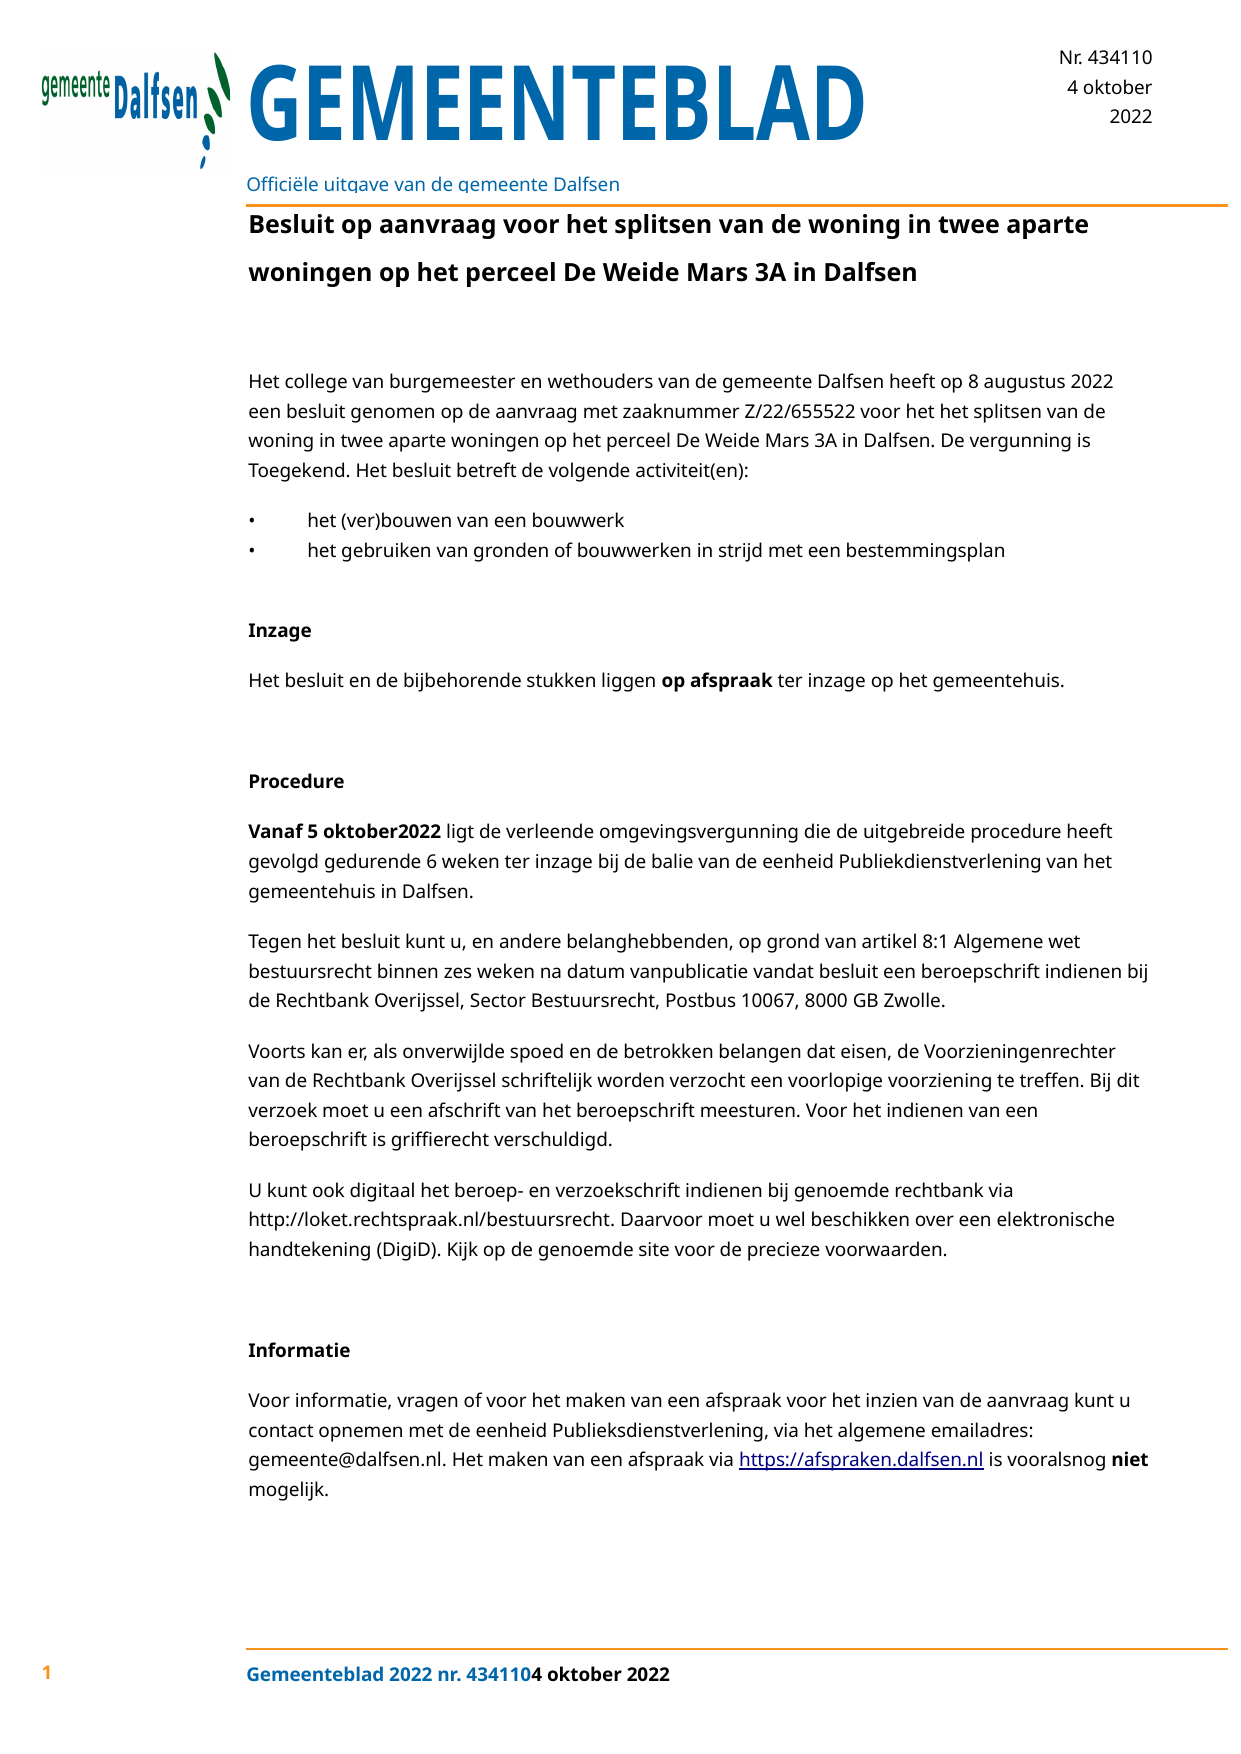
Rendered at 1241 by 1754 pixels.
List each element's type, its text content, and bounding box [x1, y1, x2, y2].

text Voorts kan er, als onverwijlde spoed en de betrokken belangen dat eisen, de Voorzieningenrechter van de Rechtbank Overijssel schriftelijk worden verzocht een voorlopige voorziening te treffen. Bij dit verzoek moet u een afschrift van het beroepschrift meesturen. Voor het indienen van een beroepschrift is griffierecht verschuldigd. [248, 1038, 1152, 1152]
text U kunt ook digitaal het beroep- en verzoekschrift indienen bij genoemde rechtbank via http://loket.rechtspraak.nl/bestuursrecht. Daarvoor moet u wel beschikken over een elektronische handtekening (DigiD). Kijk op de genoemde site voor de precieze voorwaarden. [248, 1177, 1152, 1262]
text Het college van burgemeester en wethouders van de gemeente Dalfsen heeft op 8 augustus 2022 een besluit genomen op de aanvraag met zaaknummer Z/22/655522 voor het het splitsen van de woning in twee aparte woningen op het perceel De Weide Mars 3A in Dalfsen. De vergunning is Toegekend. Het besluit betreft de volgende activiteit(en): [248, 368, 1152, 483]
text Informatie [248, 1337, 1152, 1363]
list het gebruiken van gronden of bouwwerken in strijd met een bestemmingsplan [248, 537, 1152, 563]
text Vanaf 5 oktober2022 ligt de verleende omgevingsvergunning die de uitgebreide procedure heeft gevolgd gedurende 6 weken ter inzage bij de balie van de eenheid Publiekdienstverlening van het gemeentehuis in Dalfsen. [248, 819, 1152, 904]
list het (ver)bouwen van een bouwwerk [248, 507, 1152, 533]
text Besluit op aanvraag voor het splitsen van de woning in twee aparte woningen op het perceel De Weide Mars 3A in Dalfsen [248, 207, 1152, 288]
text Tegen het besluit kunt u, en andere belanghebbenden, op grond van artikel 8:1 Algemene wet bestuursrecht binnen zes weken na datum vanpublicatie vandat besluit een beroepschrift indienen bij de Rechtbank Overijssel, Sector Bestuursrecht, Postbus 10067, 8000 GB Zwolle. [248, 928, 1152, 1013]
text Inzage [248, 617, 1152, 643]
picture [41, 47, 231, 172]
text Voor informatie, vragen of voor het maken van een afspraak voor het inzien van de aanvraag kunt u contact opnemen met de eenheid Publieksdienstverlening, via het algemene emailadres: gemeente@dalfsen.nl. Het maken van een afspraak via https://afspraken.dalfsen.nl is vooralsnog niet mogelijk. [248, 1387, 1152, 1502]
text Het besluit en de bijbehorende stukken liggen op afspraak ter inzage op het gemeentehuis. [248, 667, 1152, 693]
text Procedure [248, 768, 1152, 794]
